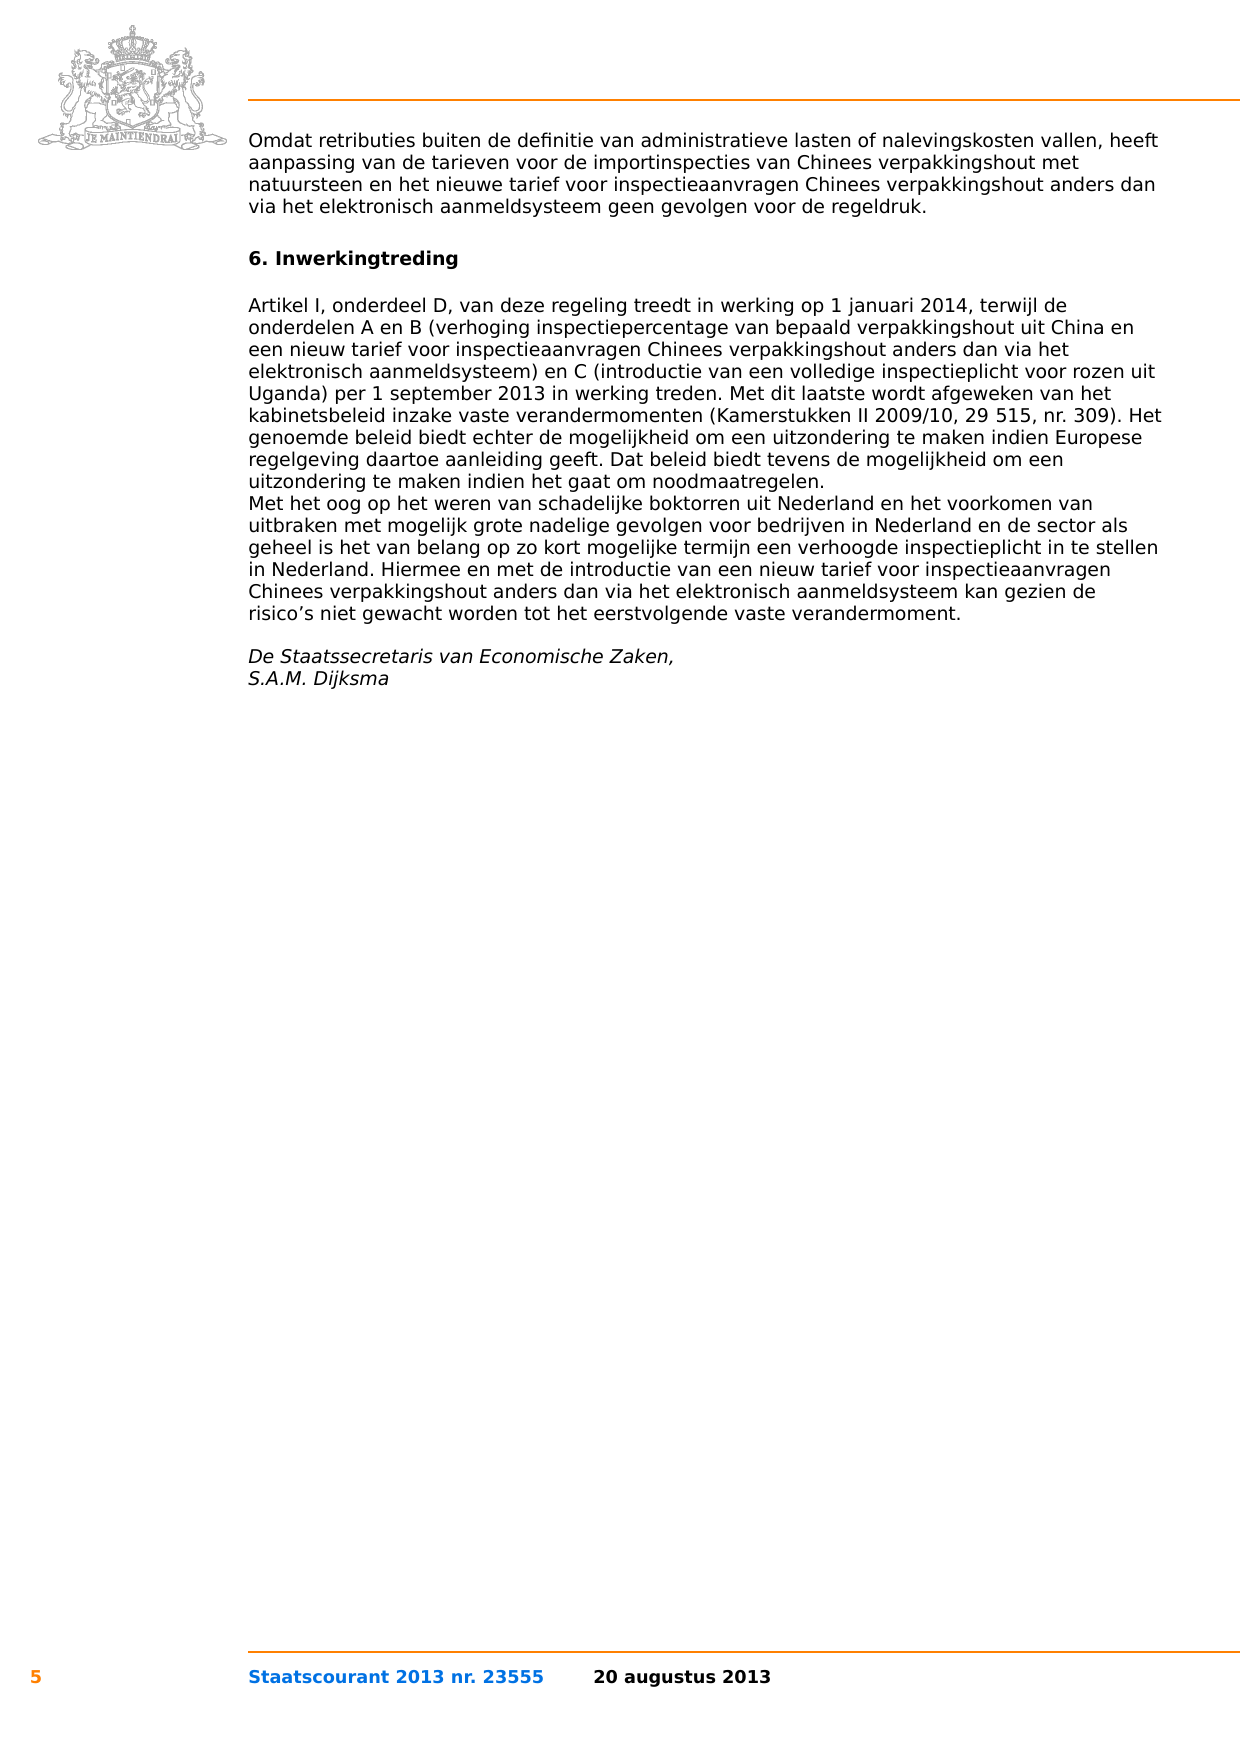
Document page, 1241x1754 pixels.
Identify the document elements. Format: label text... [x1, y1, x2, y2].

text Omdat retributies buiten de definitie van administratieve lasten of nalevingskosten vallen, heeft aanpassing van de tarieven voor de importinspecties van Chinees verpakkingshout met natuursteen en het nieuwe tarief voor inspectieaanvragen Chinees verpakkingshout anders dan via het elektronisch aanmeldsysteem geen gevolgen voor de regeldruk. [248, 130, 1163, 218]
picture [38, 25, 227, 150]
text Artikel I, onderdeel D, van deze regeling treedt in werking op 1 januari 2014, terwijl de onderdelen A en B (verhoging inspectiepercentage van bepaald verpakkingshout uit China en een nieuw tarief voor inspectieaanvragen Chinees verpakkingshout anders dan via het elektronisch aanmeldsysteem) en C (introductie van een volledige inspectieplicht voor rozen uit Uganda) per 1 september 2013 in werking treden. Met dit laatste wordt afgeweken van het kabinetsbeleid inzake vaste verandermomenten (Kamerstukken II 2009/10, 29 515, nr. 309). Het genoemde beleid biedt echter de mogelijkheid om een uitzondering te maken indien Europese regelgeving daartoe aanleiding geeft. Dat beleid biedt tevens de mogelijkheid om een uitzondering te maken indien het gaat om noodmaatregelen. [248, 295, 1163, 493]
text De Staatssecretaris van Economische Zaken, S.A.M. Dijksma [248, 646, 1163, 690]
subtitle 6. Inwerkingtreding [248, 248, 1163, 270]
text Met het oog op het weren van schadelijke boktorren uit Nederland en het voorkomen van uitbraken met mogelijk grote nadelige gevolgen voor bedrijven in Nederland en de sector als geheel is het van belang op zo kort mogelijke termijn een verhoogde inspectieplicht in te stellen in Nederland. Hiermee en met de introductie van een nieuw tarief voor inspectieaanvragen Chinees verpakkingshout anders dan via het elektronisch aanmeldsysteem kan gezien de risico’s niet gewacht worden tot het eerstvolgende vaste verandermoment. [248, 493, 1163, 624]
